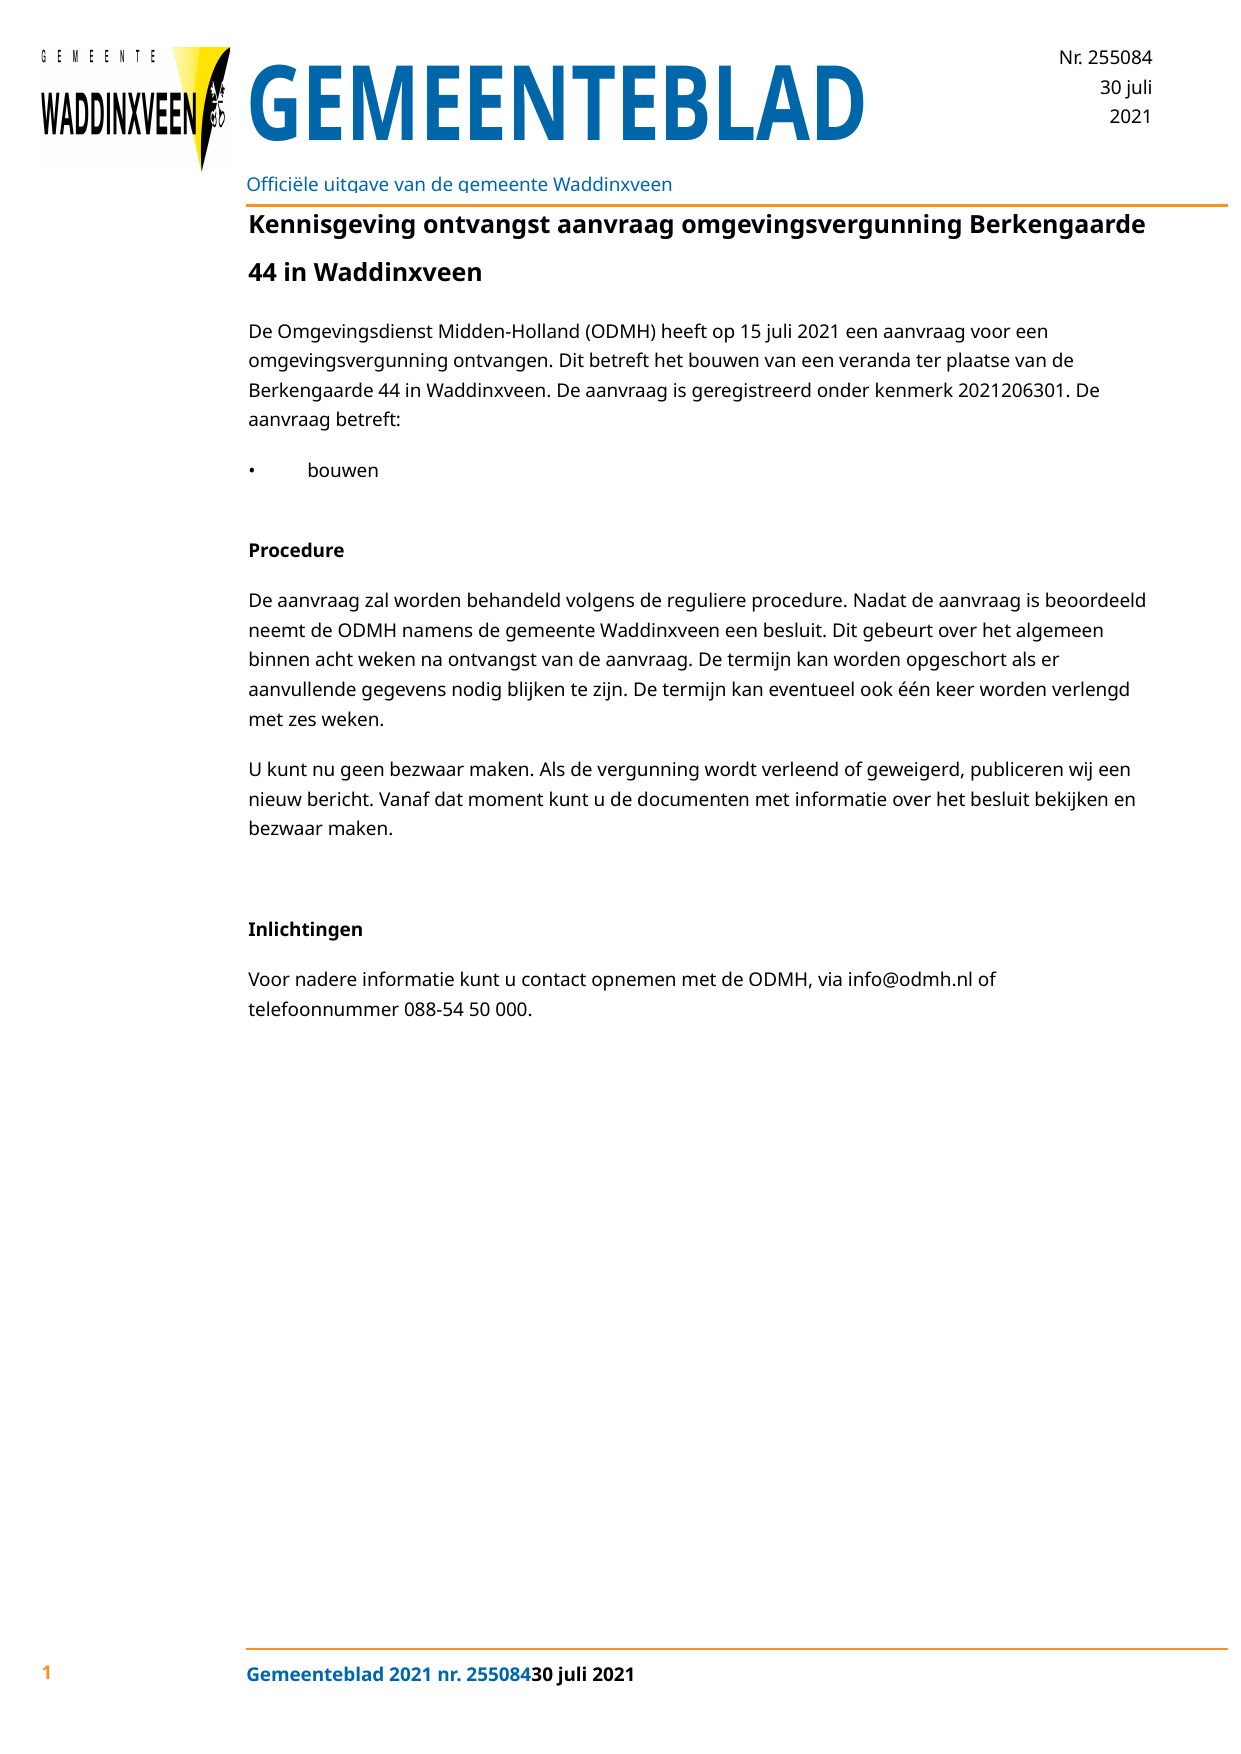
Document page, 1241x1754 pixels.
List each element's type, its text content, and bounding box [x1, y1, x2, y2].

list bouwen [248, 457, 1152, 483]
text Inlichtingen [248, 916, 1152, 942]
text De aanvraag zal worden behandeld volgens de reguliere procedure. Nadat de aanvraag is beoordeeld neemt de ODMH namens de gemeente Waddinxveen een besluit. Dit gebeurt over het algemeen binnen acht weken na ontvangst van de aanvraag. De termijn kan worden opgeschort als er aanvullende gegevens nodig blijken te zijn. De termijn kan eventueel ook één keer worden verlengd met zes weken. [248, 587, 1152, 732]
text Voor nadere informatie kunt u contact opnemen met de ODMH, via info@odmh.nl of telefoonnummer 088-54 50 000. [248, 967, 1152, 1022]
text De Omgevingsdienst Midden-Holland (ODMH) heeft op 15 juli 2021 een aanvraag voor een omgevingsvergunning ontvangen. Dit betreft het bouwen van een veranda ter plaatse van de Berkengaarde 44 in Waddinxveen. De aanvraag is geregistreerd onder kenmerk 2021206301. De aanvraag betreft: [248, 318, 1152, 432]
text Procedure [248, 537, 1152, 563]
picture [41, 47, 231, 172]
text Kennisgeving ontvangst aanvraag omgevingsvergunning Berkengaarde 44 in Waddinxveen [248, 207, 1152, 288]
text U kunt nu geen bezwaar maken. Als de vergunning wordt verleend of geweigerd, publiceren wij een nieuw bericht. Vanaf dat moment kunt u de documenten met informatie over het besluit bekijken en bezwaar maken. [248, 756, 1152, 841]
